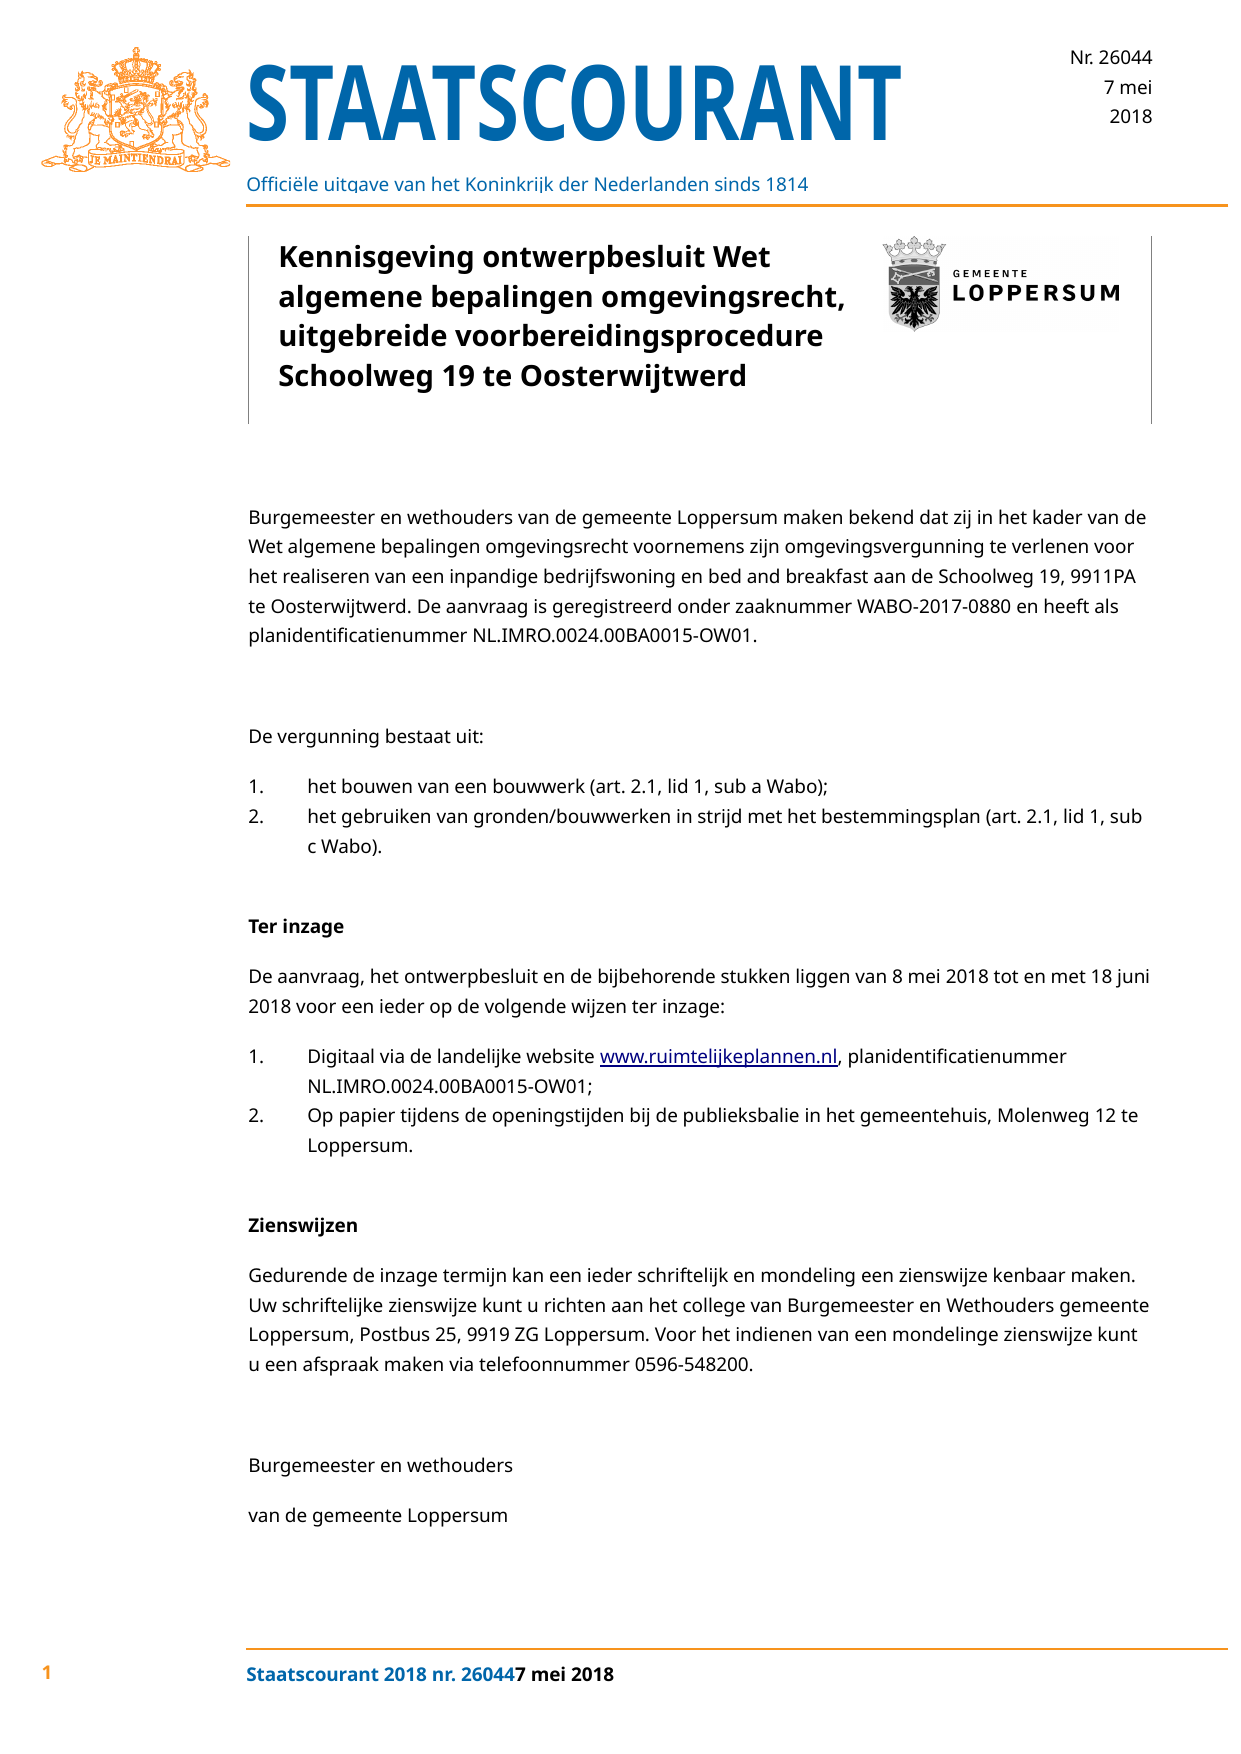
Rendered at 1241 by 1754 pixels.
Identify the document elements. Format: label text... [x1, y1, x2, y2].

text Ter inzage [248, 913, 1152, 938]
picture [882, 236, 1119, 332]
text van de gemeente Loppersum [248, 1502, 1152, 1528]
list Digitaal via de landelijke website www.ruimtelijkeplannen.nl, planidentificatienummer NL.IMRO.0024.00BA0015-OW01; [248, 1043, 1152, 1098]
text Burgemeester en wethouders [248, 1452, 1152, 1478]
list Op papier tijdens de openingstijden bij de publieksbalie in het gemeentehuis, Molenweg 12 te Loppersum. [248, 1102, 1152, 1158]
list het bouwen van een bouwwerk (art. 2.1, lid 1, sub a Wabo); [248, 774, 1152, 799]
table_header Kennisgeving ontwerpbesluit Wet algemene bepalingen omgevingsrecht, uitgebreide voorbereidingsprocedure Schoolweg 19 te Oosterwijtwerd [249, 236, 850, 424]
text Burgemeester en wethouders van de gemeente Loppersum maken bekend dat zij in het kader van de Wet algemene bepalingen omgevingsrecht voornemens zijn omgevingsvergunning te verlenen voor het realiseren van een inpandige bedrijfswoning en bed and breakfast aan de Schoolweg 19, 9911PA te Oosterwijtwerd. De aanvraag is geregistreerd onder zaaknummer WABO-2017-0880 en heeft als planidentificatienummer NL.IMRO.0024.00BA0015-OW01. [248, 504, 1152, 648]
text De aanvraag, het ontwerpbesluit en de bijbehorende stukken liggen van 8 mei 2018 tot en met 18 juni 2018 voor een ieder op de volgende wijzen ter inzage: [248, 963, 1152, 1018]
picture [41, 47, 231, 172]
text Zienswijzen [248, 1212, 1152, 1238]
list het gebruiken van gronden/bouwwerken in strijd met het bestemmingsplan (art. 2.1, lid 1, sub c Wabo). [248, 803, 1152, 858]
text Gedurende de inzage termijn kan een ieder schriftelijk en mondeling een zienswijze kenbaar maken. Uw schriftelijke zienswijze kunt u richten aan het college van Burgemeester en Wethouders gemeente Loppersum, Postbus 25, 9919 ZG Loppersum. Voor het indienen van een mondelinge zienswijze kunt u een afspraak maken via telefoonnummer 0596-548200. [248, 1262, 1152, 1377]
text De vergunning bestaat uit: [248, 723, 1152, 749]
table_header [850, 236, 1151, 424]
